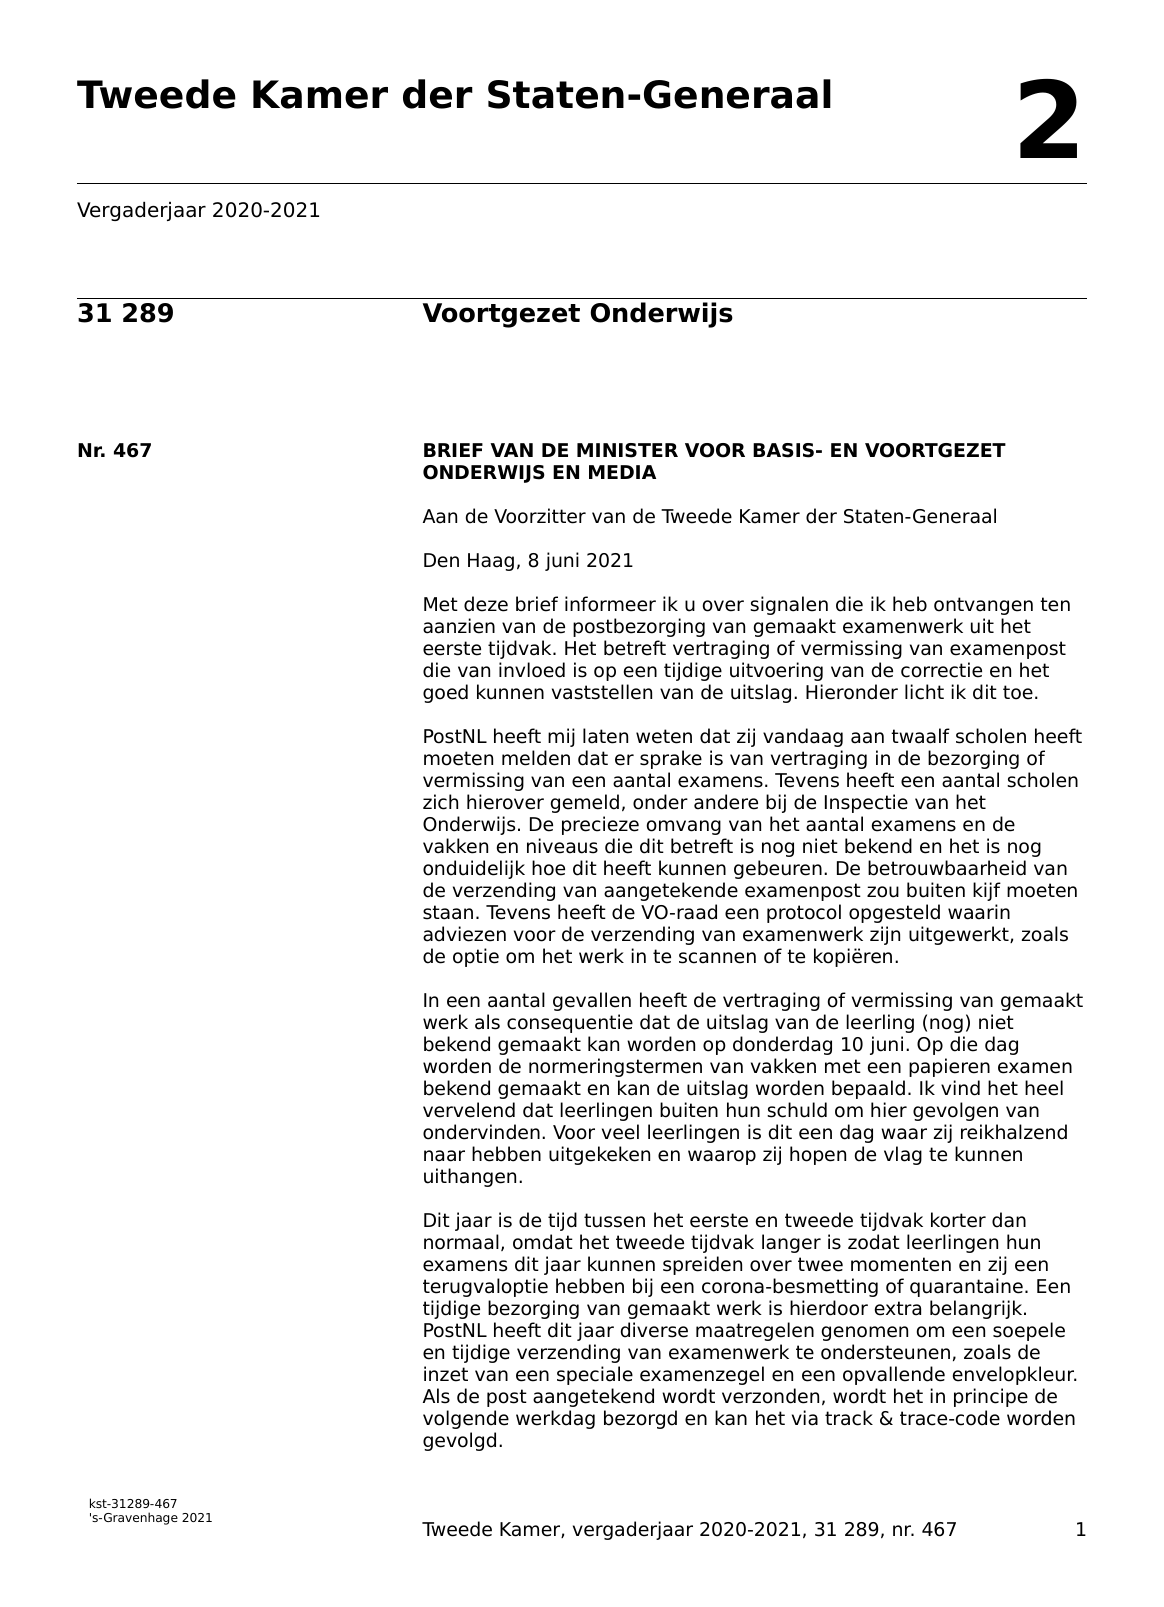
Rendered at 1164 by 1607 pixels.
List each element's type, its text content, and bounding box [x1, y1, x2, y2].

table_header Tweede Kamer der Staten-Generaal [77, 59, 886, 183]
text Den Haag, 8 juni 2021 [422, 550, 1087, 572]
text Aan de Voorzitter van de Tweede Kamer der Staten-Generaal [422, 506, 1087, 528]
text In een aantal gevallen heeft de vertraging of vermissing van gemaakt werk als consequentie dat de uitslag van de leerling (nog) niet bekend gemaakt kan worden op donderdag 10 juni. Op die dag worden de normeringstermen van vakken met een papieren examen bekend gemaakt en kan de uitslag worden bepaald. Ik vind het heel vervelend dat leerlingen buiten hun schuld om hier gevolgen van ondervinden. Voor veel leerlingen is dit een dag waar zij reikhalzend naar hebben uitgekeken en waarop zij hopen de vlag te kunnen uithangen. [422, 990, 1087, 1188]
text Dit jaar is de tijd tussen het eerste en tweede tijdvak korter dan normaal, omdat het tweede tijdvak langer is zodat leerlingen hun examens dit jaar kunnen spreiden over twee momenten en zij een terugvaloptie hebben bij een corona-besmetting of quarantaine. Een tijdige bezorging van gemaakt werk is hierdoor extra belangrijk. PostNL heeft dit jaar diverse maatregelen genomen om een soepele en tijdige verzending van examenwerk te ondersteunen, zoals de inzet van een speciale examenzegel en een opvallende envelopkleur. Als de post aangetekend wordt verzonden, wordt het in principe de volgende werkdag bezorgd en kan het via track & trace-code worden gevolgd. [422, 1210, 1087, 1452]
subtitle Nr. 467 BRIEF VAN DE MINISTER VOOR BASIS- EN VOORTGEZET ONDERWIJS EN MEDIA [77, 440, 1087, 484]
text kst-31289-467 [88, 1497, 323, 1511]
subtitle 31 289 Voortgezet Onderwijs [77, 299, 1087, 329]
table_cell Vergaderjaar 2020-2021 [77, 184, 1087, 298]
text 's-Gravenhage 2021 [88, 1511, 323, 1525]
text PostNL heeft mij laten weten dat zij vandaag aan twaalf scholen heeft moeten melden dat er sprake is van vertraging in de bezorging of vermissing van een aantal examens. Tevens heeft een aantal scholen zich hierover gemeld, onder andere bij de Inspectie van het Onderwijs. De precieze omvang van het aantal examens en de vakken en niveaus die dit betreft is nog niet bekend en het is nog onduidelijk hoe dit heeft kunnen gebeuren. De betrouwbaarheid van de verzending van aangetekende examenpost zou buiten kijf moeten staan. Tevens heeft de VO-raad een protocol opgesteld waarin adviezen voor de verzending van examenwerk zijn uitgewerkt, zoals de optie om het werk in te scannen of te kopiëren. [422, 726, 1087, 968]
text Met deze brief informeer ik u over signalen die ik heb ontvangen ten aanzien van de postbezorging van gemaakt examenwerk uit het eerste tijdvak. Het betreft vertraging of vermissing van examenpost die van invloed is op een tijdige uitvoering van de correctie en het goed kunnen vaststellen van de uitslag. Hieronder licht ik dit toe. [422, 594, 1087, 704]
table_header 2 [886, 59, 1087, 183]
